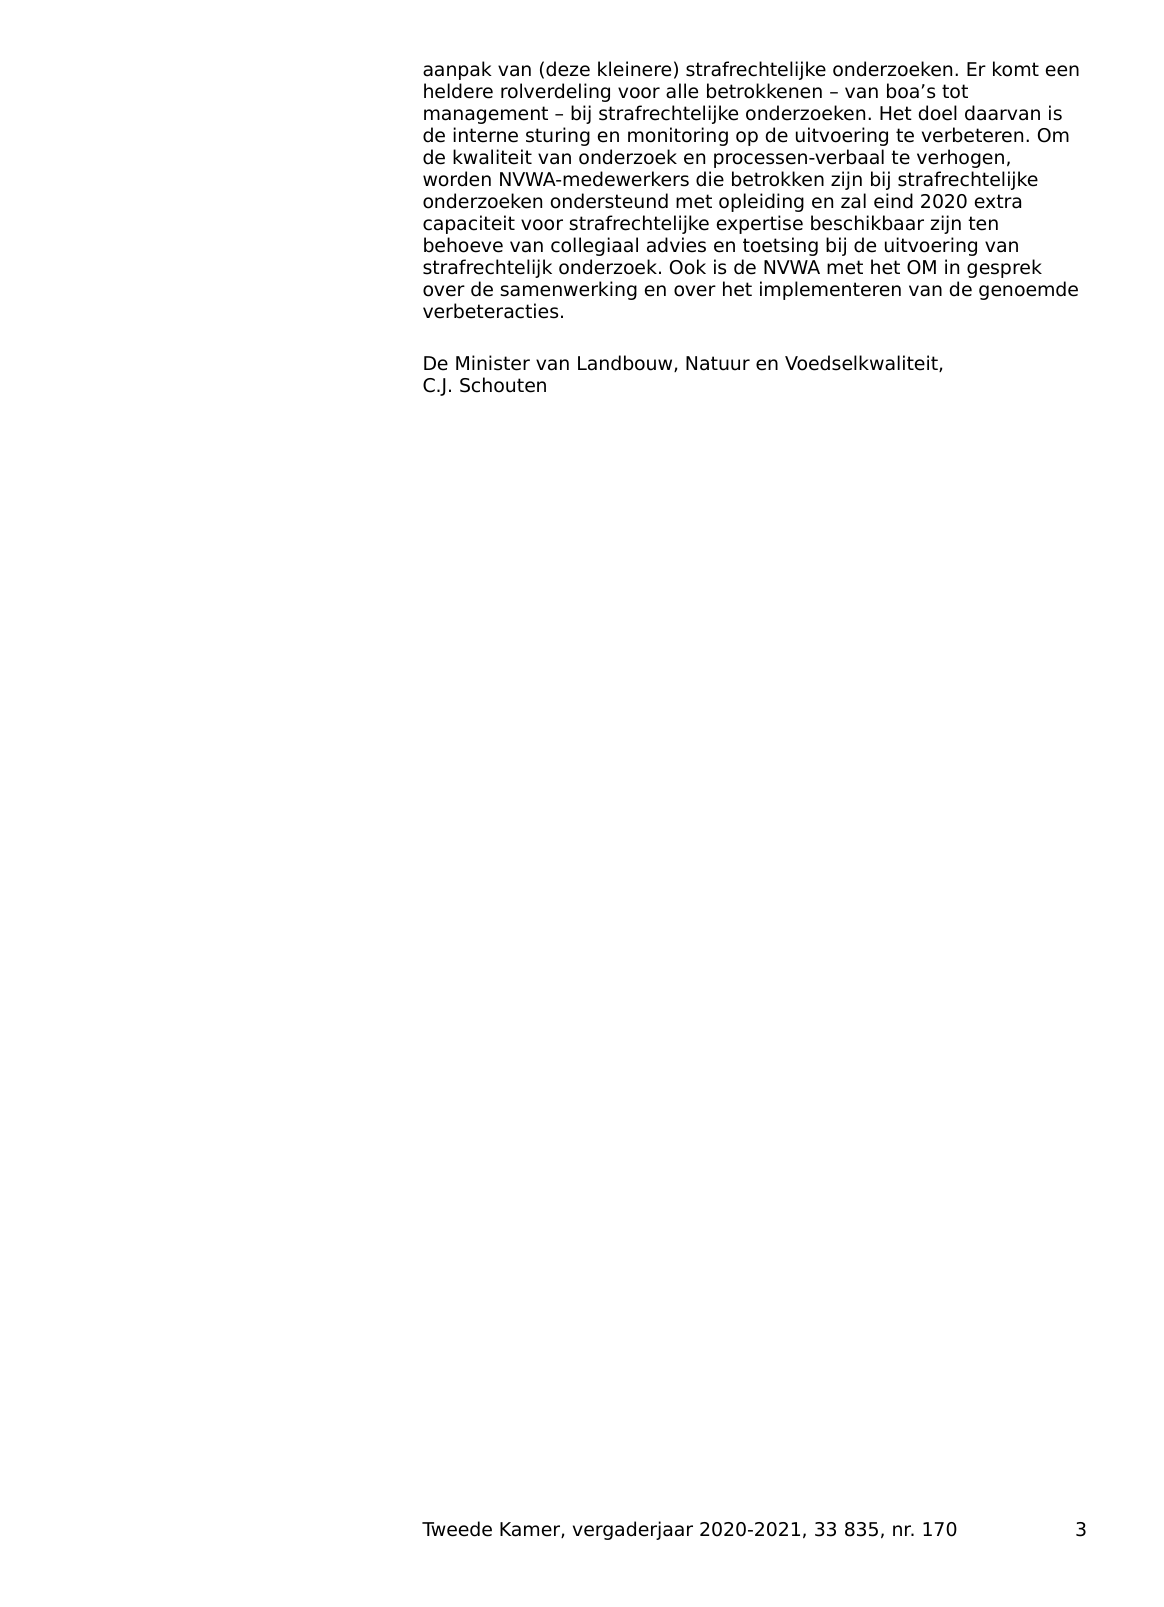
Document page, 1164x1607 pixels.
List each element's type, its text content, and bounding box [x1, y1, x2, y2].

text aanpak van (deze kleinere) strafrechtelijke onderzoeken. Er komt een heldere rolverdeling voor alle betrokkenen – van boa’s tot management – bij strafrechtelijke onderzoeken. Het doel daarvan is de interne sturing en monitoring op de uitvoering te verbeteren. Om de kwaliteit van onderzoek en processen-verbaal te verhogen, worden NVWA-medewerkers die betrokken zijn bij strafrechtelijke onderzoeken ondersteund met opleiding en zal eind 2020 extra capaciteit voor strafrechtelijke expertise beschikbaar zijn ten behoeve van collegiaal advies en toetsing bij de uitvoering van strafrechtelijk onderzoek. Ook is de NVWA met het OM in gesprek over de samenwerking en over het implementeren van de genoemde verbeteracties. [422, 59, 1087, 323]
text De Minister van Landbouw, Natuur en Voedselkwaliteit, C.J. Schouten [422, 353, 1087, 397]
